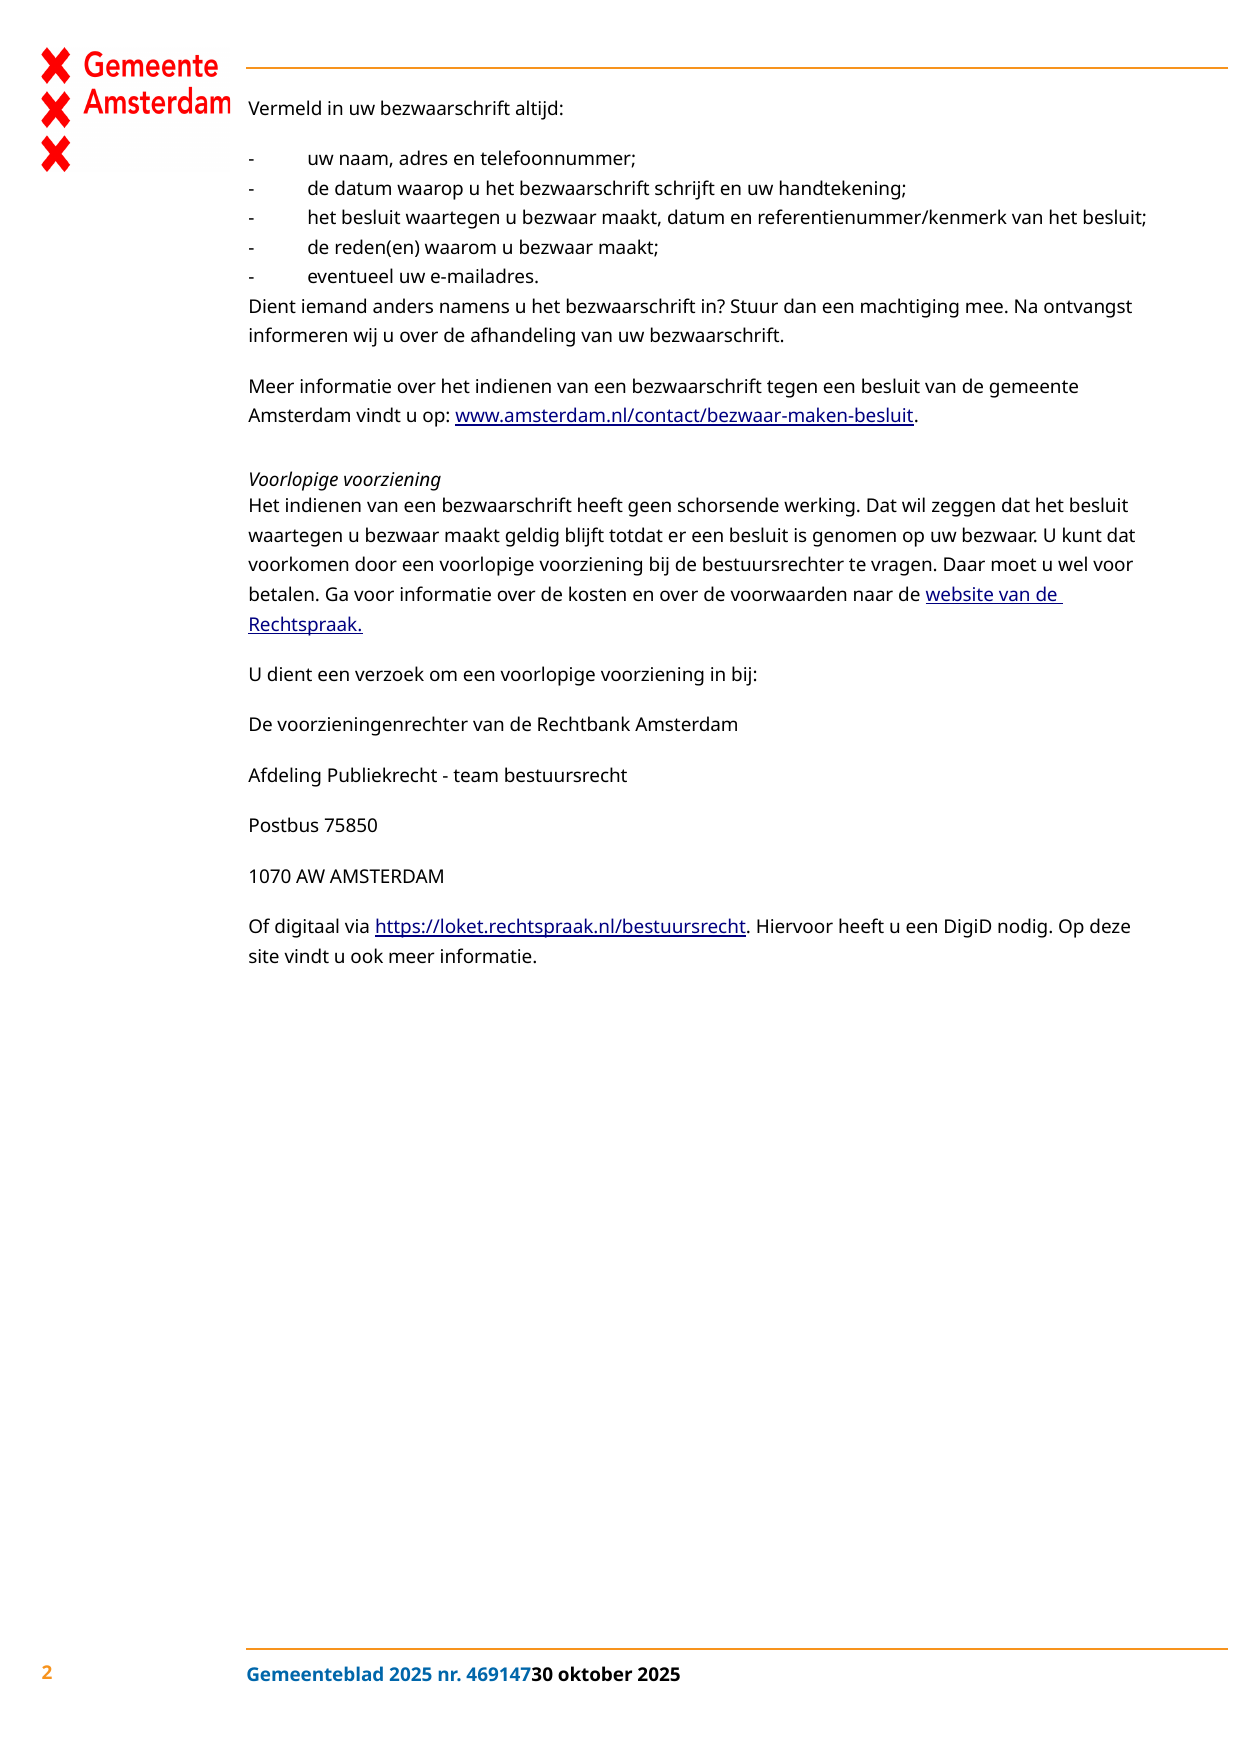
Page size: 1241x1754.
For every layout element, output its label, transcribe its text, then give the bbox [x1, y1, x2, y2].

text Het indienen van een bezwaarschrift heeft geen schorsende werking. Dat wil zeggen dat het besluit waartegen u bezwaar maakt geldig blijft totdat er een besluit is genomen op uw bezwaar. U kunt dat voorkomen door een voorlopige voorziening bij de bestuursrechter te vragen. Daar moet u wel voor betalen. Ga voor informatie over de kosten en over de voorwaarden naar de website van de Rechtspraak. [248, 492, 1152, 636]
text Of digitaal via https://loket.rechtspraak.nl/bestuursrecht. Hiervoor heeft u een DigiD nodig. Op deze site vindt u ook meer informatie. [248, 913, 1152, 968]
list eventueel uw e-mailadres. [248, 263, 1152, 289]
list uw naam, adres en telefoonnummer; [248, 145, 1152, 171]
text 1070 AW AMSTERDAM [248, 863, 1152, 888]
text De voorzieningenrechter van de Rechtbank Amsterdam [248, 712, 1152, 737]
text Afdeling Publiekrecht - team bestuursrecht [248, 762, 1152, 788]
text Vermeld in uw bezwaarschrift altijd: [248, 95, 1152, 121]
text Meer informatie over het indienen van een bezwaarschrift tegen een besluit van de gemeente Amsterdam vindt u op: www.amsterdam.nl/contact/bezwaar-maken-besluit. [248, 373, 1152, 428]
text U dient een verzoek om een voorlopige voorziening in bij: [248, 661, 1152, 687]
text Postbus 75850 [248, 812, 1152, 838]
text Voorlopige voorziening [248, 467, 1152, 492]
picture [41, 47, 231, 172]
list de datum waarop u het bezwaarschrift schrijft en uw handtekening; [248, 175, 1152, 201]
list de reden(en) waarom u bezwaar maakt; [248, 234, 1152, 260]
text Dient iemand anders namens u het bezwaarschrift in? Stuur dan een machtiging mee. Na ontvangst informeren wij u over de afhandeling van uw bezwaarschrift. [248, 293, 1152, 348]
list het besluit waartegen u bezwaar maakt, datum en referentienummer/kenmerk van het besluit; [248, 204, 1152, 230]
